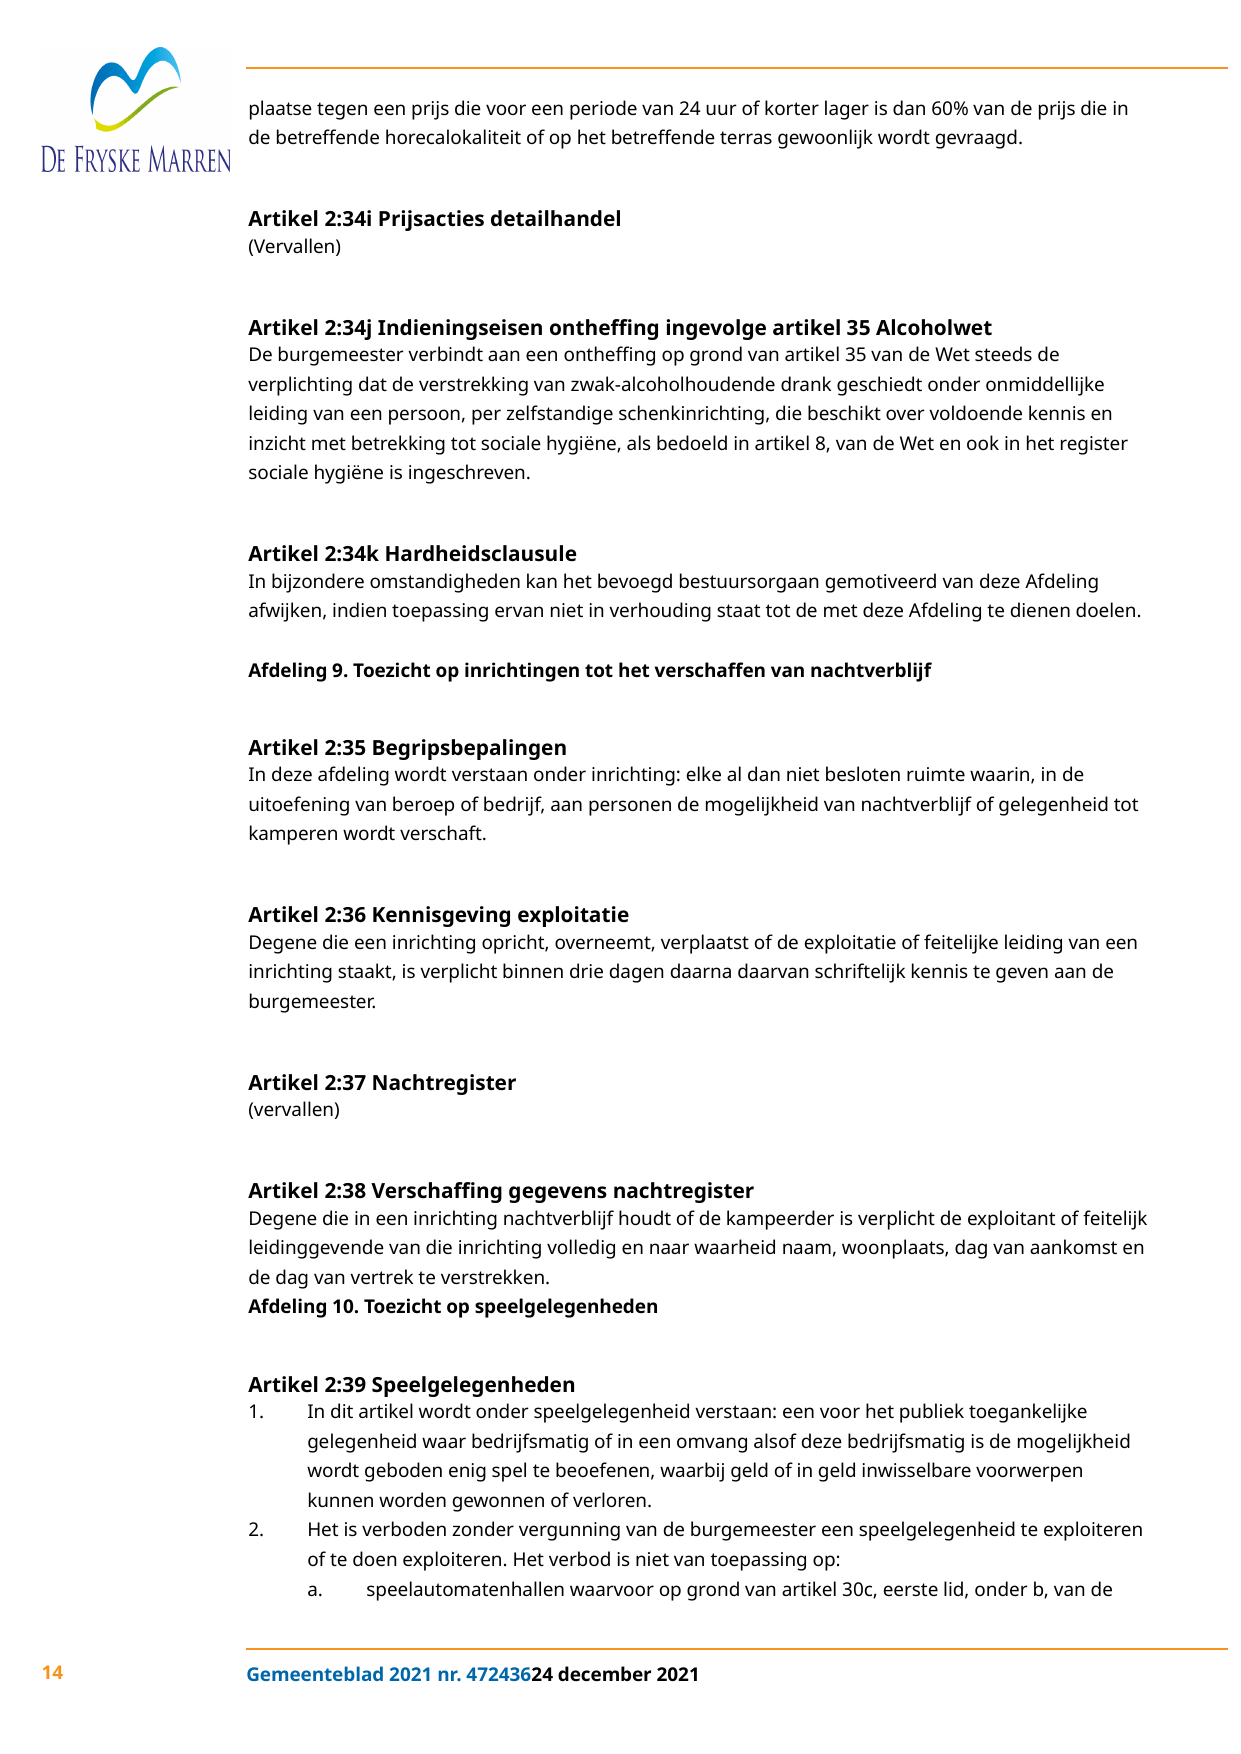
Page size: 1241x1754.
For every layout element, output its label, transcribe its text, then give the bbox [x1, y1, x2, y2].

text Artikel 2:37 Nachtregister [248, 1068, 1152, 1097]
text (vervallen) [248, 1097, 1152, 1122]
text Artikel 2:39 Speelgelegenheden [248, 1370, 1152, 1398]
text Artikel 2:34k Hardheidsclausule [248, 539, 1152, 568]
text plaatse tegen een prijs die voor een periode van 24 uur of korter lager is dan 60% van de prijs die in de betreffende horecalokaliteit of op het betreffende terras gewoonlijk wordt gevraagd. [248, 95, 1152, 150]
text Artikel 2:38 Verschaffing gegevens nachtregister [248, 1177, 1152, 1205]
picture [41, 47, 231, 172]
text Afdeling 10. Toezicht op speelgelegenheden [248, 1294, 1152, 1319]
text Artikel 2:36 Kennisgeving exploitatie [248, 901, 1152, 929]
text Artikel 2:34j Indieningseisen ontheffing ingevolge artikel 35 Alcoholwet [248, 313, 1152, 341]
text (Vervallen) [248, 233, 1152, 258]
text Artikel 2:35 Begripsbepalingen [248, 733, 1152, 761]
text Artikel 2:34i Prijsacties detailhandel [248, 204, 1152, 233]
text Afdeling 9. Toezicht op inrichtingen tot het verschaffen van nachtverblijf [248, 657, 1152, 682]
list Het is verboden zonder vergunning van de burgemeester een speelgelegenheid te exploiteren of te doen exploiteren. Het verbod is niet van toepassing op: [248, 1517, 1152, 1572]
text Degene die in een inrichting nachtverblijf houdt of de kampeerder is verplicht de exploitant of feitelijk leidinggevende van die inrichting volledig en naar waarheid naam, woonplaats, dag van aankomst en de dag van vertrek te verstrekken. [248, 1205, 1152, 1290]
text In bijzondere omstandigheden kan het bevoegd bestuursorgaan gemotiveerd van deze Afdeling afwijken, indien toepassing ervan niet in verhouding staat tot de met deze Afdeling te dienen doelen. [248, 568, 1152, 623]
list speelautomatenhallen waarvoor op grond van artikel 30c, eerste lid, onder b, van de [307, 1576, 1152, 1602]
text De burgemeester verbindt aan een ontheffing op grond van artikel 35 van de Wet steeds de verplichting dat de verstrekking van zwak-alcoholhoudende drank geschiedt onder onmiddellijke leiding van een persoon, per zelfstandige schenkinrichting, die beschikt over voldoende kennis en inzicht met betrekking tot sociale hygiëne, als bedoeld in artikel 8, van de Wet en ook in het register sociale hygiëne is ingeschreven. [248, 341, 1152, 485]
text In deze afdeling wordt verstaan onder inrichting: elke al dan niet besloten ruimte waarin, in de uitoefening van beroep of bedrijf, aan personen de mogelijkheid van nachtverblijf of gelegenheid tot kamperen wordt verschaft. [248, 761, 1152, 846]
list In dit artikel wordt onder speelgelegenheid verstaan: een voor het publiek toegankelijke gelegenheid waar bedrijfsmatig of in een omvang alsof deze bedrijfsmatig is de mogelijkheid wordt geboden enig spel te beoefenen, waarbij geld of in geld inwisselbare voorwerpen kunnen worden gewonnen of verloren. [248, 1398, 1152, 1513]
text Degene die een inrichting opricht, overneemt, verplaatst of de exploitatie of feitelijke leiding van een inrichting staakt, is verplicht binnen drie dagen daarna daarvan schriftelijk kennis te geven aan de burgemeester. [248, 929, 1152, 1014]
